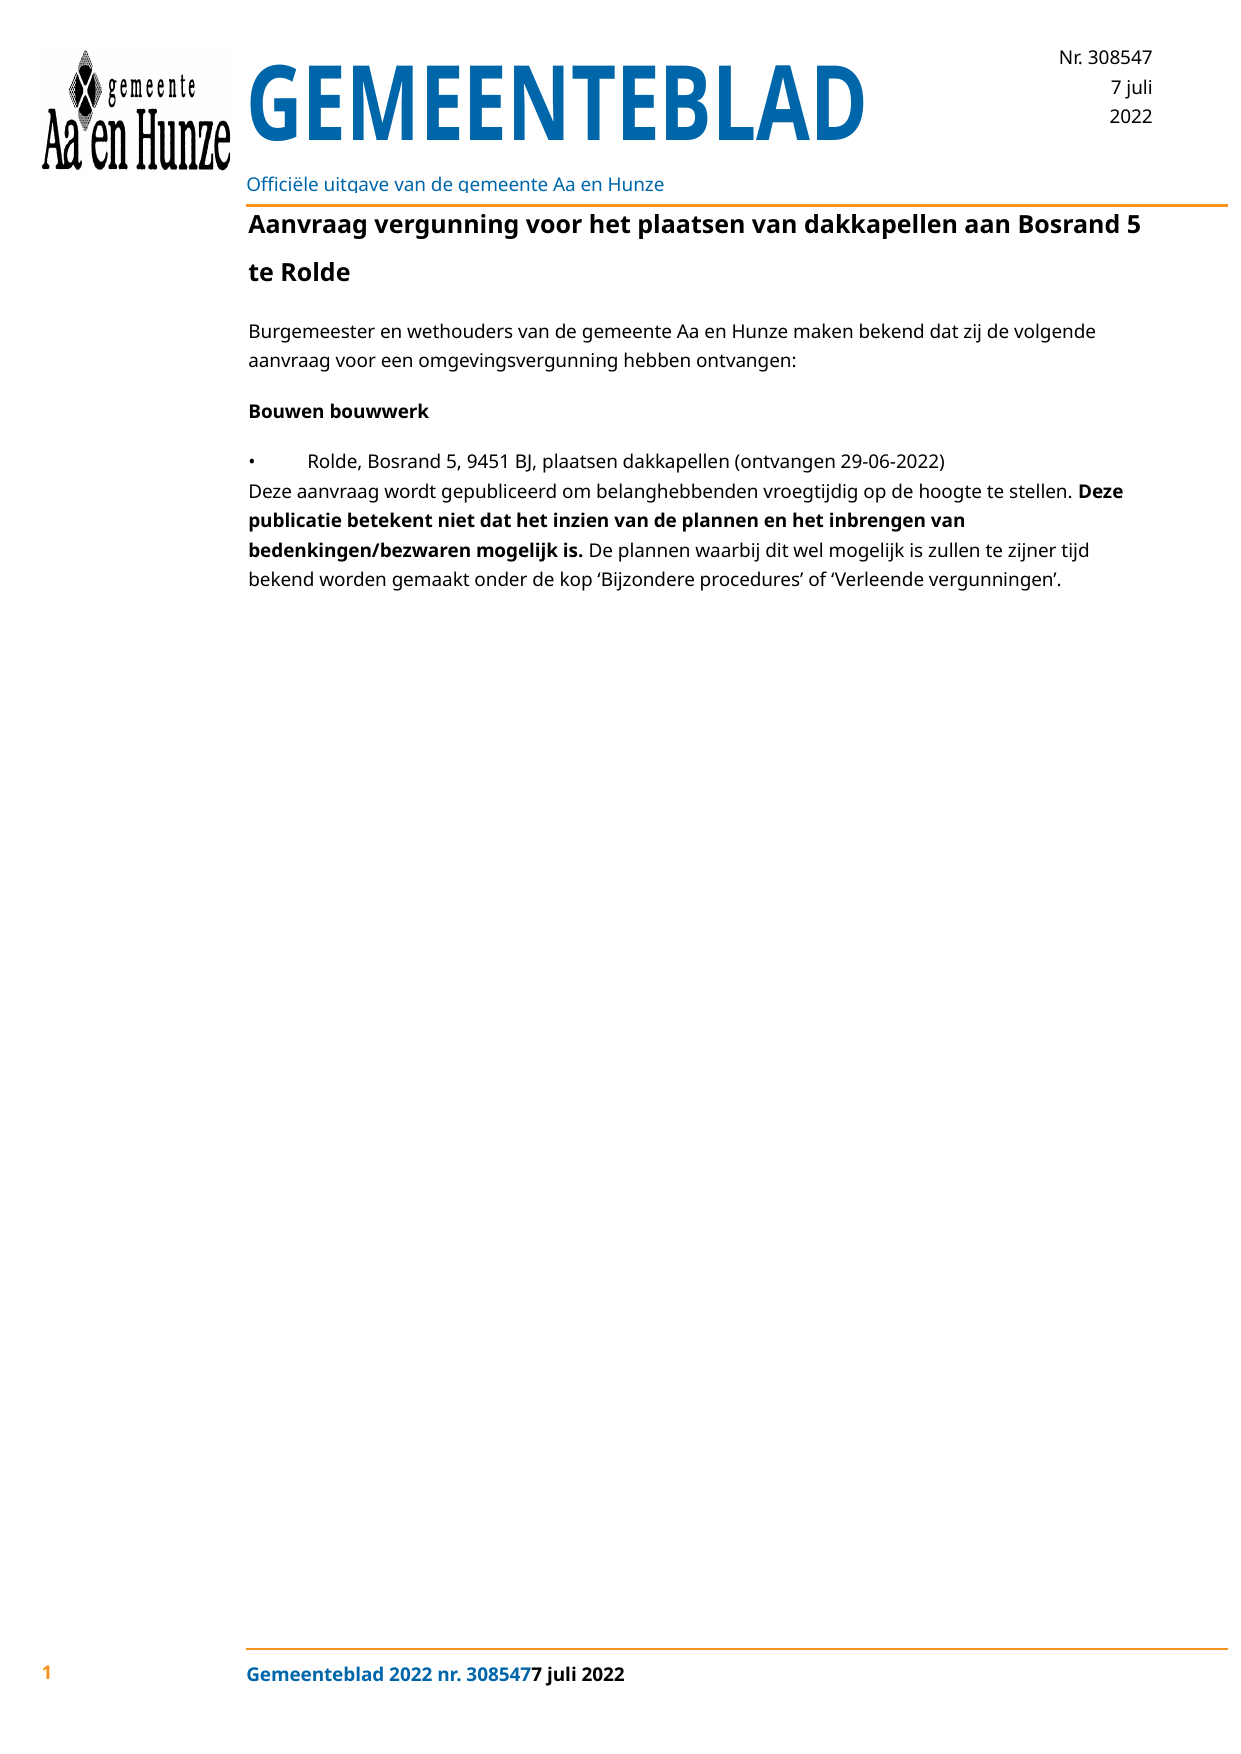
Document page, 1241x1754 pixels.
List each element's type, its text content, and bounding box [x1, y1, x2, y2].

text Bouwen bouwwerk [248, 398, 1152, 424]
picture [41, 47, 231, 172]
text Burgemeester en wethouders van de gemeente Aa en Hunze maken bekend dat zij de volgende aanvraag voor een omgevingsvergunning hebben ontvangen: [248, 318, 1152, 373]
list Rolde, Bosrand 5, 9451 BJ, plaatsen dakkapellen (ontvangen 29-06-2022) [248, 448, 1152, 474]
text Aanvraag vergunning voor het plaatsen van dakkapellen aan Bosrand 5 te Rolde [248, 207, 1152, 288]
text Deze aanvraag wordt gepubliceerd om belanghebbenden vroegtijdig op de hoogte te stellen. Deze publicatie betekent niet dat het inzien van de plannen en het inbrengen van bedenkingen/bezwaren mogelijk is. De plannen waarbij dit wel mogelijk is zullen te zijner tijd bekend worden gemaakt onder de kop ‘Bijzondere procedures’ of ‘Verleende vergunningen’. [248, 478, 1152, 592]
